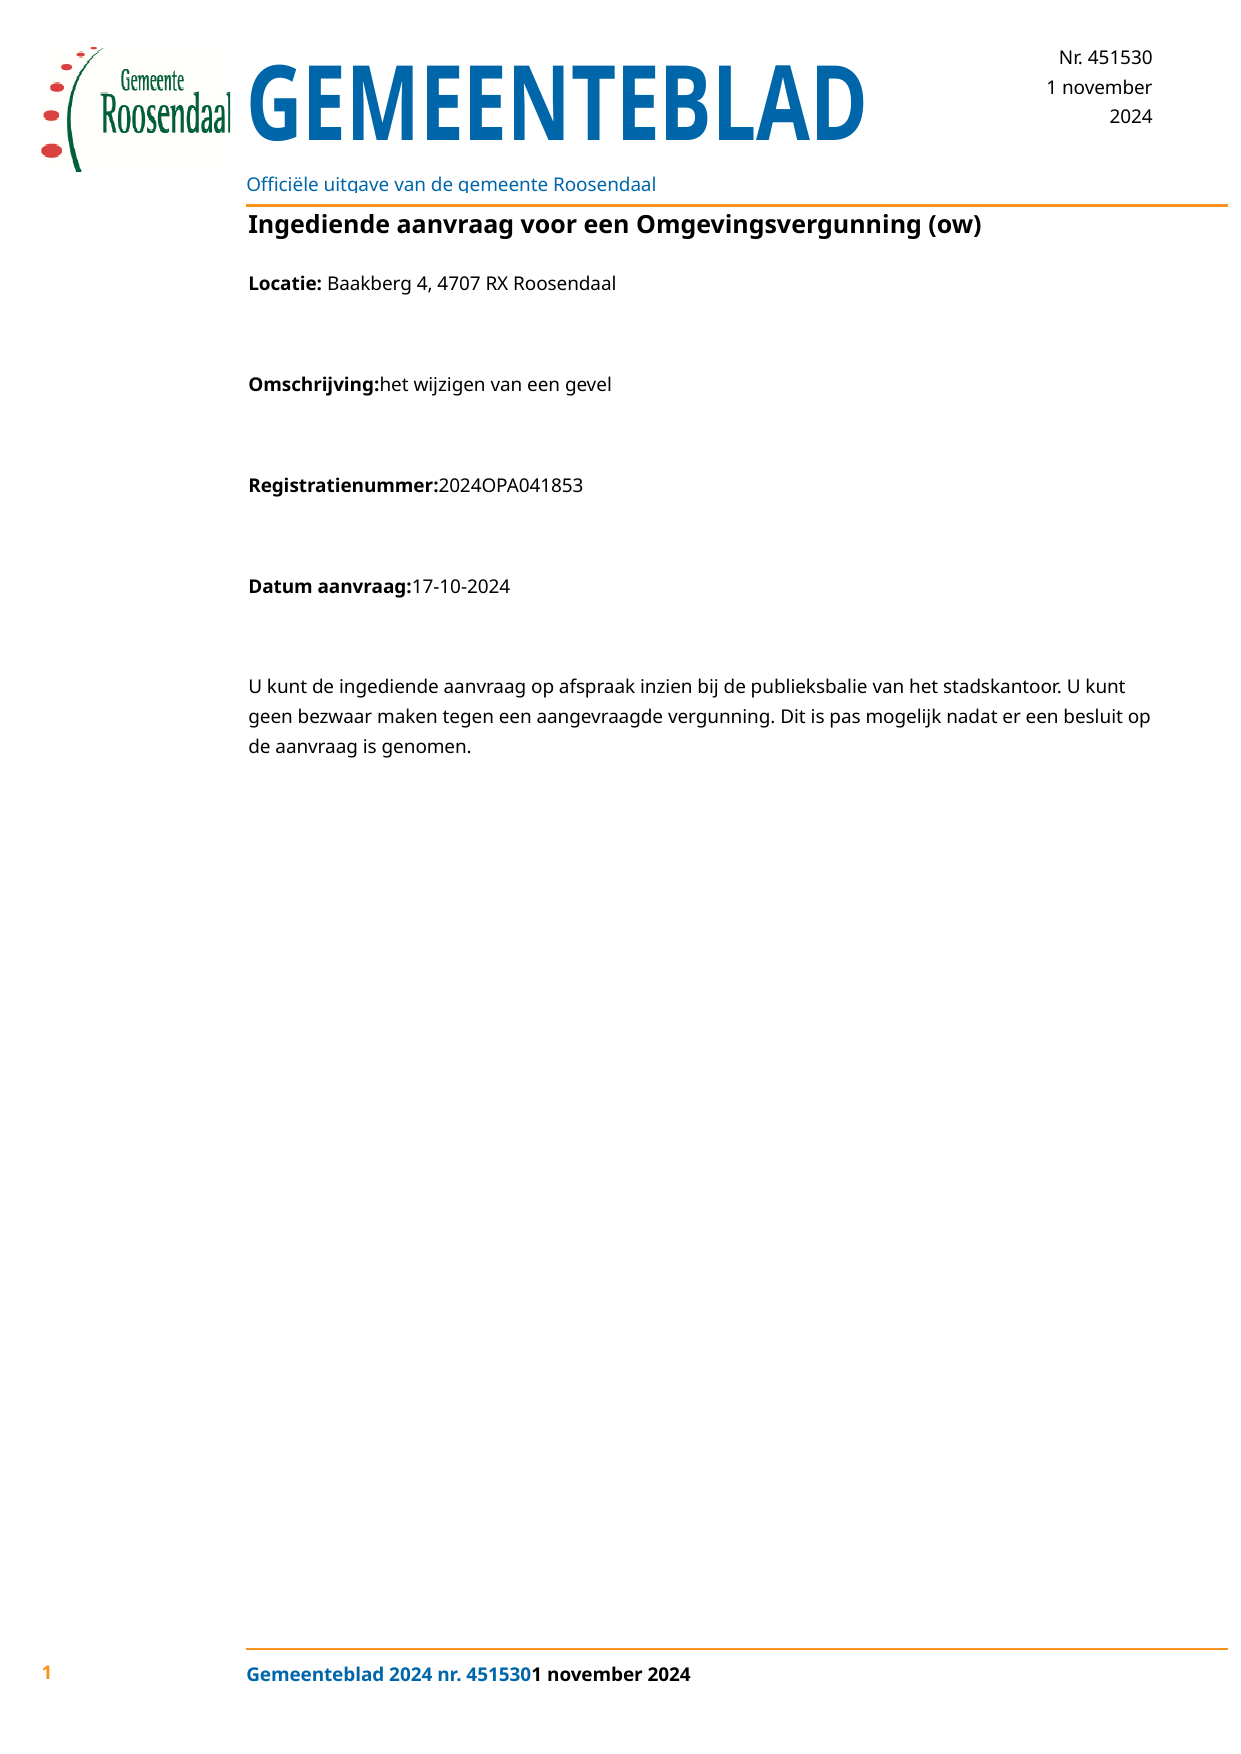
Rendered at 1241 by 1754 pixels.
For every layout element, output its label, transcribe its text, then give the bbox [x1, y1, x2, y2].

picture [41, 47, 231, 172]
text Datum aanvraag:17-10-2024 [248, 573, 1152, 598]
text Locatie: Baakberg 4, 4707 RX Roosendaal [248, 270, 1152, 296]
text Registratienummer:2024OPA041853 [248, 472, 1152, 498]
text Ingediende aanvraag voor een Omgevingsvergunning (ow) [248, 207, 1152, 241]
text U kunt de ingediende aanvraag op afspraak inzien bij de publieksbalie van het stadskantoor. U kunt geen bezwaar maken tegen een aangevraagde vergunning. Dit is pas mogelijk nadat er een besluit op de aanvraag is genomen. [248, 674, 1152, 758]
text Omschrijving:het wijzigen van een gevel [248, 371, 1152, 397]
